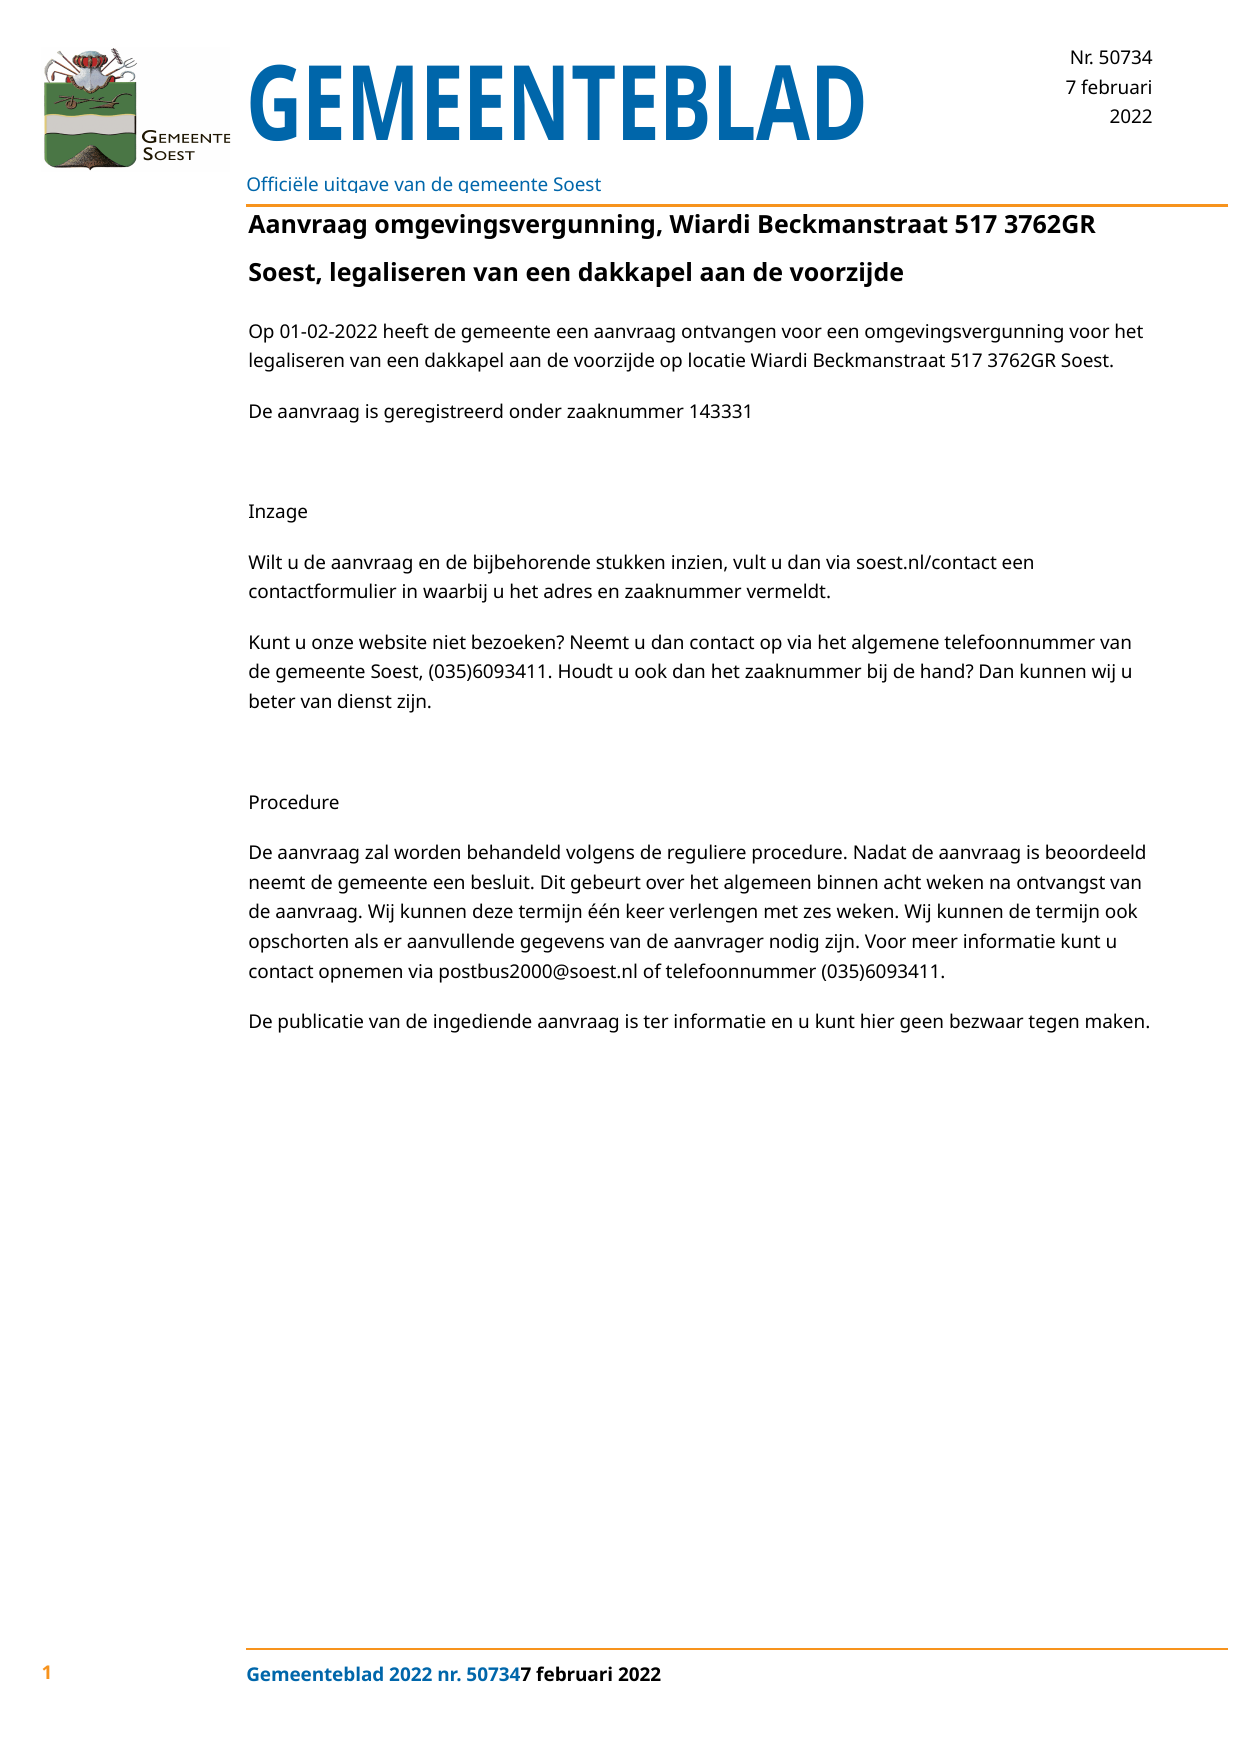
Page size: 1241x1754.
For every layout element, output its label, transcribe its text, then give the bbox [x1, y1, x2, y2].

picture [41, 47, 231, 172]
text De publicatie van de ingediende aanvraag is ter informatie en u kunt hier geen bezwaar tegen maken. [248, 1008, 1152, 1034]
text Kunt u onze website niet bezoeken? Neemt u dan contact op via het algemene telefoonnummer van de gemeente Soest, (035)6093411. Houdt u ook dan het zaaknummer bij de hand? Dan kunnen wij u beter van dienst zijn. [248, 629, 1152, 714]
text Inzage [248, 499, 1152, 524]
text Op 01-02-2022 heeft de gemeente een aanvraag ontvangen voor een omgevingsvergunning voor het legaliseren van een dakkapel aan de voorzijde op locatie Wiardi Beckmanstraat 517 3762GR Soest. [248, 318, 1152, 373]
text Wilt u de aanvraag en de bijbehorende stukken inzien, vult u dan via soest.nl/contact een contactformulier in waarbij u het adres en zaaknummer vermeldt. [248, 549, 1152, 604]
text De aanvraag is geregistreerd onder zaaknummer 143331 [248, 398, 1152, 424]
text Procedure [248, 789, 1152, 815]
text De aanvraag zal worden behandeld volgens de reguliere procedure. Nadat de aanvraag is beoordeeld neemt de gemeente een besluit. Dit gebeurt over het algemeen binnen acht weken na ontvangst van de aanvraag. Wij kunnen deze termijn één keer verlengen met zes weken. Wij kunnen de termijn ook opschorten als er aanvullende gegevens van de aanvrager nodig zijn. Voor meer informatie kunt u contact opnemen via postbus2000@soest.nl of telefoonnummer (035)6093411. [248, 839, 1152, 984]
text Aanvraag omgevingsvergunning, Wiardi Beckmanstraat 517 3762GR Soest, legaliseren van een dakkapel aan de voorzijde [248, 207, 1152, 288]
